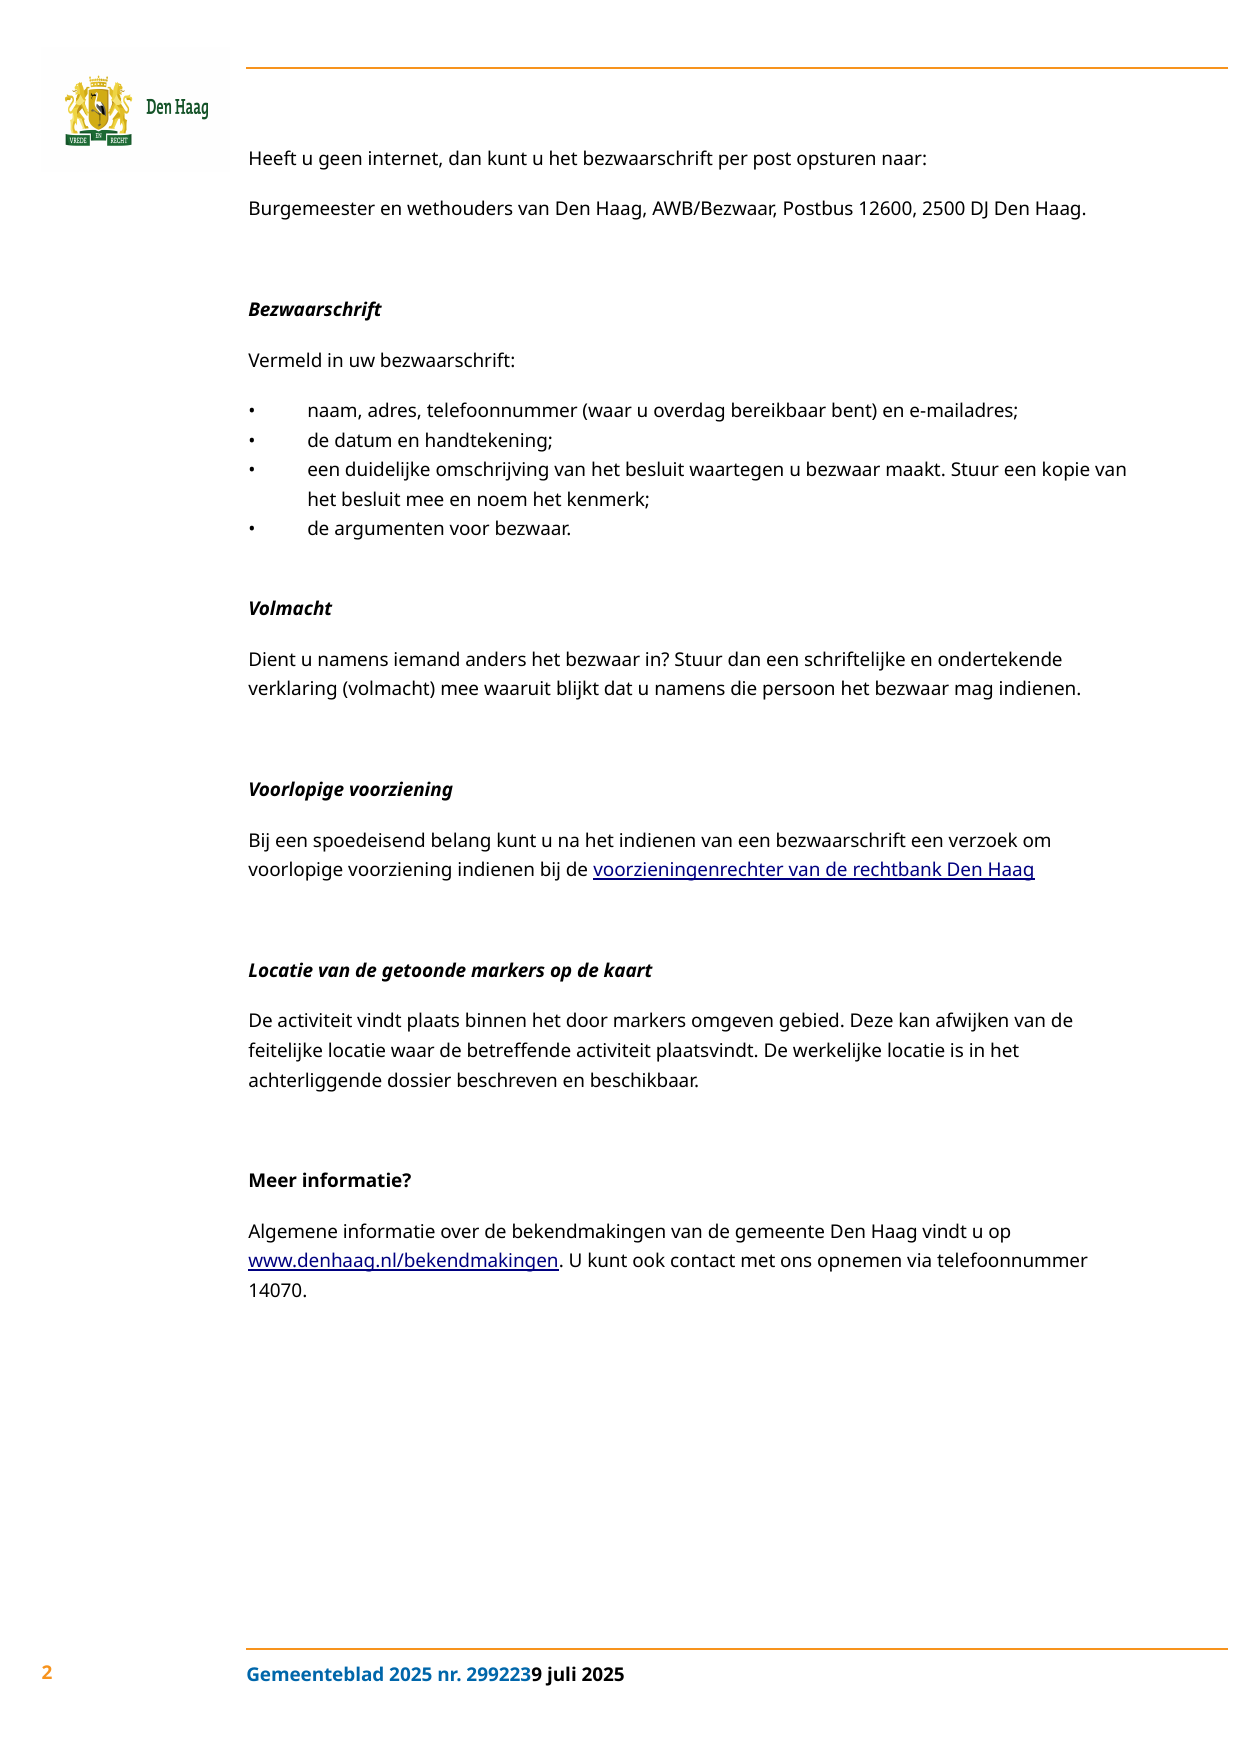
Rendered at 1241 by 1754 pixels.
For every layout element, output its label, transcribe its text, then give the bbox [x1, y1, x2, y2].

text Volmacht [248, 596, 1152, 621]
text Heeft u geen internet, dan kunt u het bezwaarschrift per post opsturen naar: [248, 145, 1152, 171]
text Locatie van de getoonde markers op de kaart [248, 957, 1152, 983]
text Dient u namens iemand anders het bezwaar in? Stuur dan een schriftelijke en ondertekende verklaring (volmacht) mee waaruit blijkt dat u namens die persoon het bezwaar mag indienen. [248, 646, 1152, 701]
text Bezwaarschrift [248, 296, 1152, 322]
list een duidelijke omschrijving van het besluit waartegen u bezwaar maakt. Stuur een kopie van het besluit mee en noem het kenmerk; [248, 456, 1152, 512]
list de argumenten voor bezwaar. [248, 516, 1152, 541]
picture [41, 47, 231, 172]
text De activiteit vindt plaats binnen het door markers omgeven gebied. Deze kan afwijken van de feitelijke locatie waar de betreffende activiteit plaatsvindt. De werkelijke locatie is in het achterliggende dossier beschreven en beschikbaar. [248, 1008, 1152, 1093]
list de datum en handtekening; [248, 427, 1152, 453]
text Bij een spoedeisend belang kunt u na het indienen van een bezwaarschrift een verzoek om voorlopige voorziening indienen bij de voorzieningenrechter van de rechtbank Den Haag [248, 827, 1152, 882]
list naam, adres, telefoonnummer (waar u overdag bereikbaar bent) en e-mailadres; [248, 397, 1152, 423]
text Algemene informatie over de bekendmakingen van de gemeente Den Haag vindt u op www.denhaag.nl/bekendmakingen. U kunt ook contact met ons opnemen via telefoonnummer 14070. [248, 1218, 1152, 1303]
text Vermeld in uw bezwaarschrift: [248, 347, 1152, 373]
text Voorlopige voorziening [248, 776, 1152, 802]
text Meer informatie? [248, 1168, 1152, 1193]
text Burgemeester en wethouders van Den Haag, AWB/Bezwaar, Postbus 12600, 2500 DJ Den Haag. [248, 196, 1152, 221]
